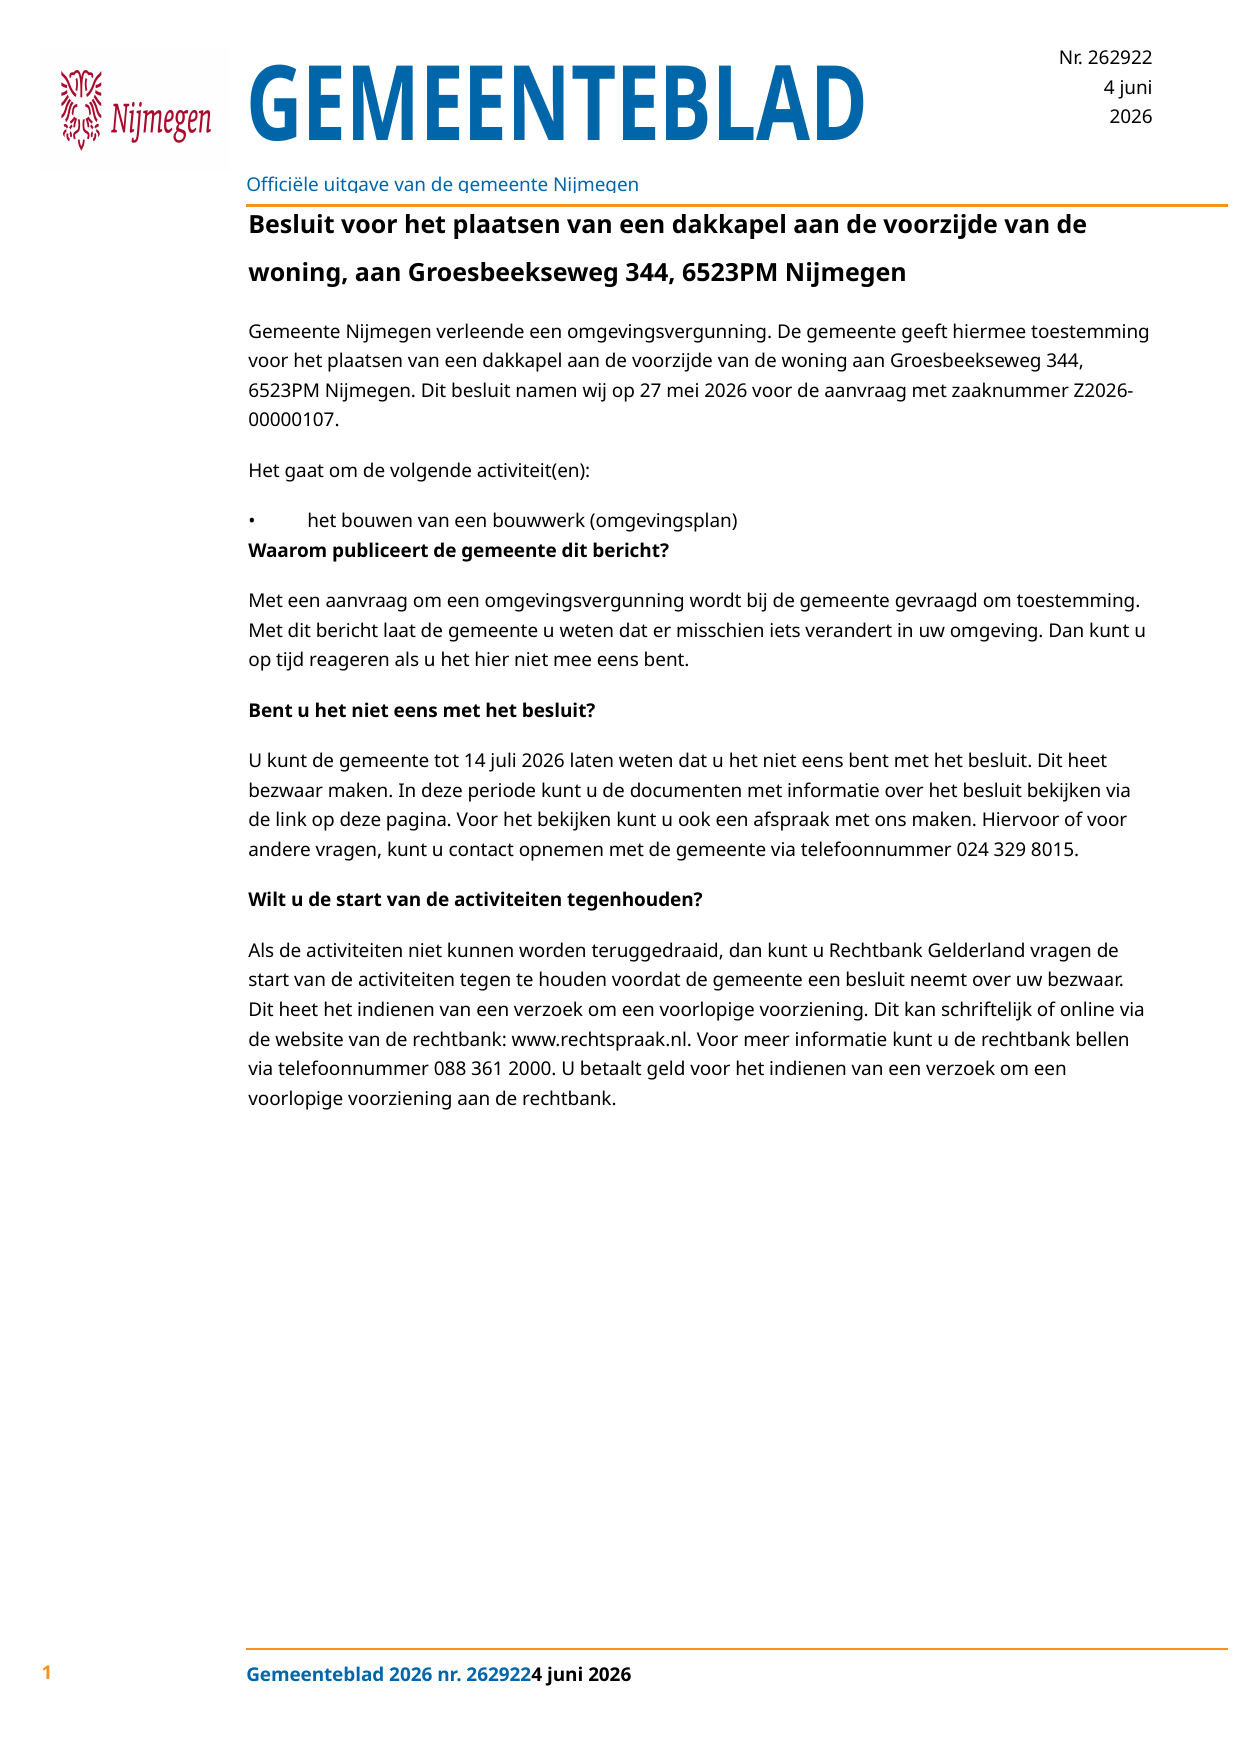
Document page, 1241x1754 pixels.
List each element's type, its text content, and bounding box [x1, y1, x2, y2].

list het bouwen van een bouwwerk (omgevingsplan) [248, 507, 1152, 533]
picture [41, 47, 231, 172]
text Bent u het niet eens met het besluit? [248, 697, 1152, 723]
text Waarom publiceert de gemeente dit bericht? [248, 537, 1152, 563]
text U kunt de gemeente tot 14 juli 2026 laten weten dat u het niet eens bent met het besluit. Dit heet bezwaar maken. In deze periode kunt u de documenten met informatie over het besluit bekijken via de link op deze pagina. Voor het bekijken kunt u ook een afspraak met ons maken. Hiervoor of voor andere vragen, kunt u contact opnemen met de gemeente via telefoonnummer 024 329 8015. [248, 747, 1152, 862]
text Het gaat om de volgende activiteit(en): [248, 457, 1152, 483]
text Met een aanvraag om een omgevingsvergunning wordt bij de gemeente gevraagd om toestemming. Met dit bericht laat de gemeente u weten dat er misschien iets verandert in uw omgeving. Dan kunt u op tijd reageren als u het hier niet mee eens bent. [248, 587, 1152, 672]
text Gemeente Nijmegen verleende een omgevingsvergunning. De gemeente geeft hiermee toestemming voor het plaatsen van een dakkapel aan de voorzijde van de woning aan Groesbeekseweg 344, 6523PM Nijmegen. Dit besluit namen wij op 27 mei 2026 voor de aanvraag met zaaknummer Z2026-00000107. [248, 318, 1152, 432]
text Besluit voor het plaatsen van een dakkapel aan de voorzijde van de woning, aan Groesbeekseweg 344, 6523PM Nijmegen [248, 207, 1152, 288]
text Als de activiteiten niet kunnen worden teruggedraaid, dan kunt u Rechtbank Gelderland vragen de start van de activiteiten tegen te houden voordat de gemeente een besluit neemt over uw bezwaar. Dit heet het indienen van een verzoek om een voorlopige voorziening. Dit kan schriftelijk of online via de website van de rechtbank: www.rechtspraak.nl. Voor meer informatie kunt u de rechtbank bellen via telefoonnummer 088 361 2000. U betaalt geld voor het indienen van een verzoek om een voorlopige voorziening aan de rechtbank. [248, 937, 1152, 1111]
text Wilt u de start van de activiteiten tegenhouden? [248, 887, 1152, 912]
